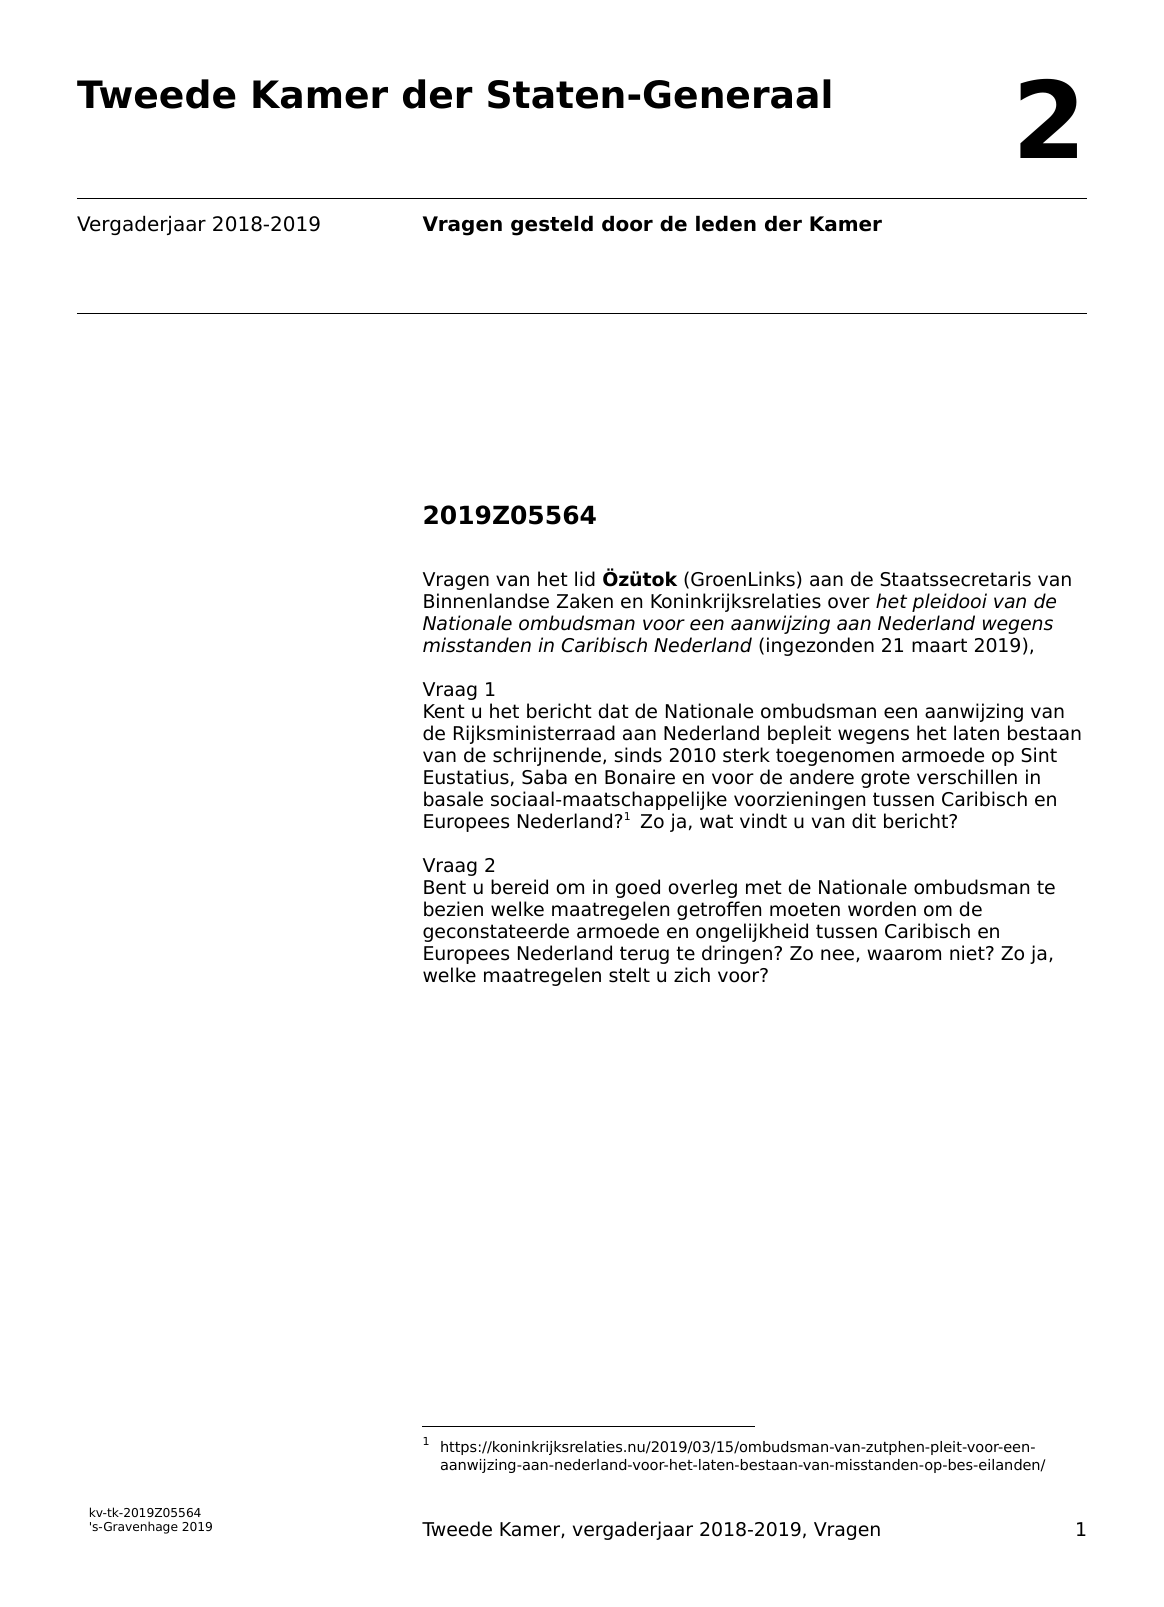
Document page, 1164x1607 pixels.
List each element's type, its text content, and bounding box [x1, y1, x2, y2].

table_cell Vergaderjaar 2018-2019 [77, 199, 422, 313]
text Vraag 2 [422, 855, 1087, 877]
text 's-Gravenhage 2019 [88, 1520, 323, 1534]
table_cell Vragen gesteld door de leden der Kamer [422, 199, 1087, 313]
text kv-tk-2019Z05564 [88, 1506, 323, 1520]
text 2019Z05564 [422, 501, 1087, 531]
table_header 2 [886, 59, 1087, 198]
text Vraag 1 [422, 679, 1087, 701]
text Bent u bereid om in goed overleg met de Nationale ombudsman te bezien welke maatregelen getroffen moeten worden om de geconstateerde armoede en ongelijkheid tussen Caribisch en Europees Nederland terug te dringen? Zo nee, waarom niet? Zo ja, welke maatregelen stelt u zich voor? [422, 877, 1087, 987]
text https://koninkrijksrelaties.nu/2019/03/15/ombudsman-van-zutphen-pleit-voor-een-aanwijzing-aan-nederland-voor-het-laten-bestaan-van-misstanden-op-bes-eilanden/ [422, 1435, 1087, 1474]
text Vragen van het lid Özütok (GroenLinks) aan de Staatssecretaris van Binnenlandse Zaken en Koninkrijksrelaties over het pleidooi van de Nationale ombudsman voor een aanwijzing aan Nederland wegens misstanden in Caribisch Nederland (ingezonden 21 maart 2019), [422, 569, 1087, 657]
text Kent u het bericht dat de Nationale ombudsman een aanwijzing van de Rijksministerraad aan Nederland bepleit wegens het laten bestaan van de schrijnende, sinds 2010 sterk toegenomen armoede op Sint Eustatius, Saba en Bonaire en voor de andere grote verschillen in basale sociaal-maatschappelijke voorzieningen tussen Caribisch en Europees Nederland? Zo ja, wat vindt u van dit bericht? [422, 701, 1087, 833]
table_header Tweede Kamer der Staten-Generaal [77, 59, 886, 198]
